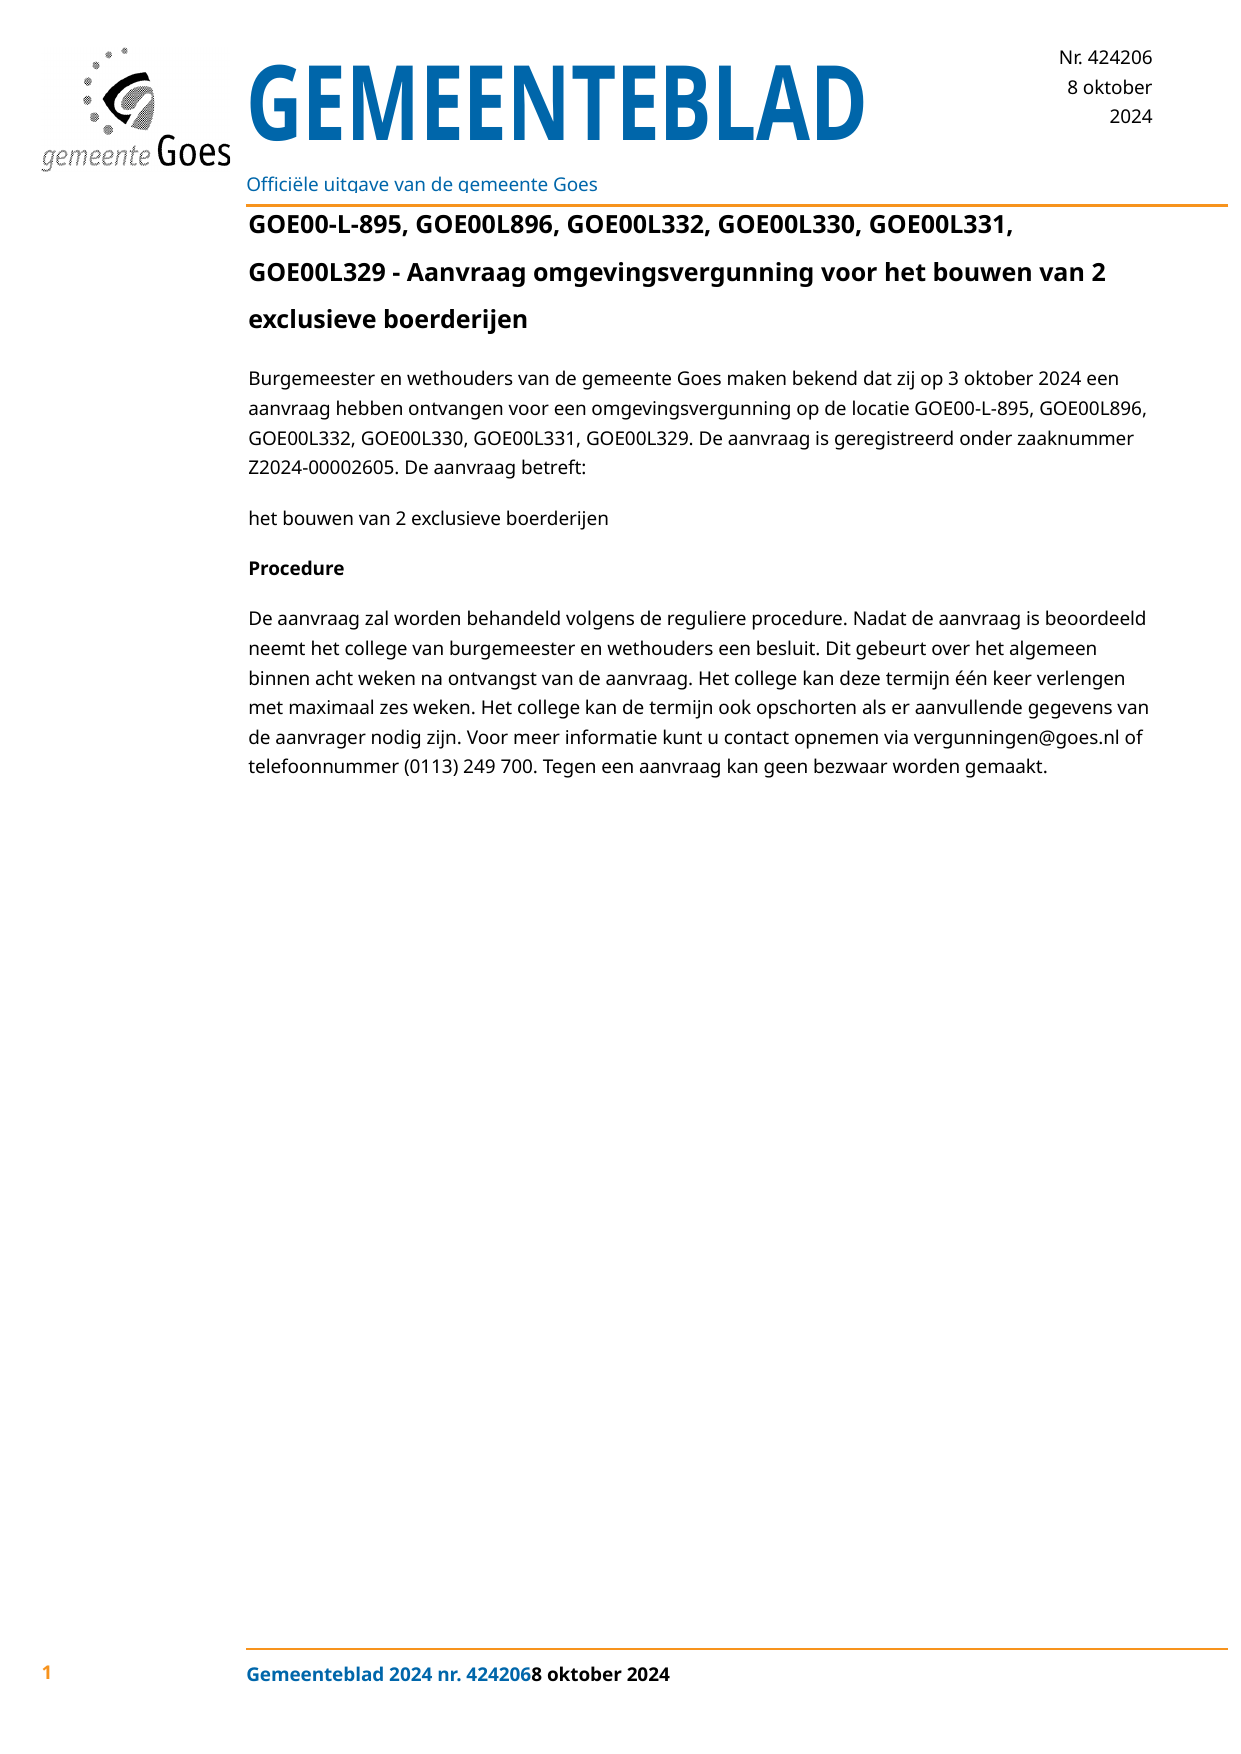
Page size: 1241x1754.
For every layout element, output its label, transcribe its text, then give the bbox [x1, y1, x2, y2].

text GOE00-L-895, GOE00L896, GOE00L332, GOE00L330, GOE00L331, GOE00L329 - Aanvraag omgevingsvergunning voor het bouwen van 2 exclusieve boerderijen [248, 207, 1152, 336]
text het bouwen van 2 exclusieve boerderijen [248, 505, 1152, 530]
text Burgemeester en wethouders van de gemeente Goes maken bekend dat zij op 3 oktober 2024 een aanvraag hebben ontvangen voor een omgevingsvergunning op de locatie GOE00-L-895, GOE00L896, GOE00L332, GOE00L330, GOE00L331, GOE00L329. De aanvraag is geregistreerd onder zaaknummer Z2024-00002605. De aanvraag betreft: [248, 366, 1152, 480]
text Procedure [248, 555, 1152, 581]
text De aanvraag zal worden behandeld volgens de reguliere procedure. Nadat de aanvraag is beoordeeld neemt het college van burgemeester en wethouders een besluit. Dit gebeurt over het algemeen binnen acht weken na ontvangst van de aanvraag. Het college kan deze termijn één keer verlengen met maximaal zes weken. Het college kan de termijn ook opschorten als er aanvullende gegevens van de aanvrager nodig zijn. Voor meer informatie kunt u contact opnemen via vergunningen@goes.nl of telefoonnummer (0113) 249 700. Tegen een aanvraag kan geen bezwaar worden gemaakt. [248, 606, 1152, 779]
picture [41, 47, 231, 172]
